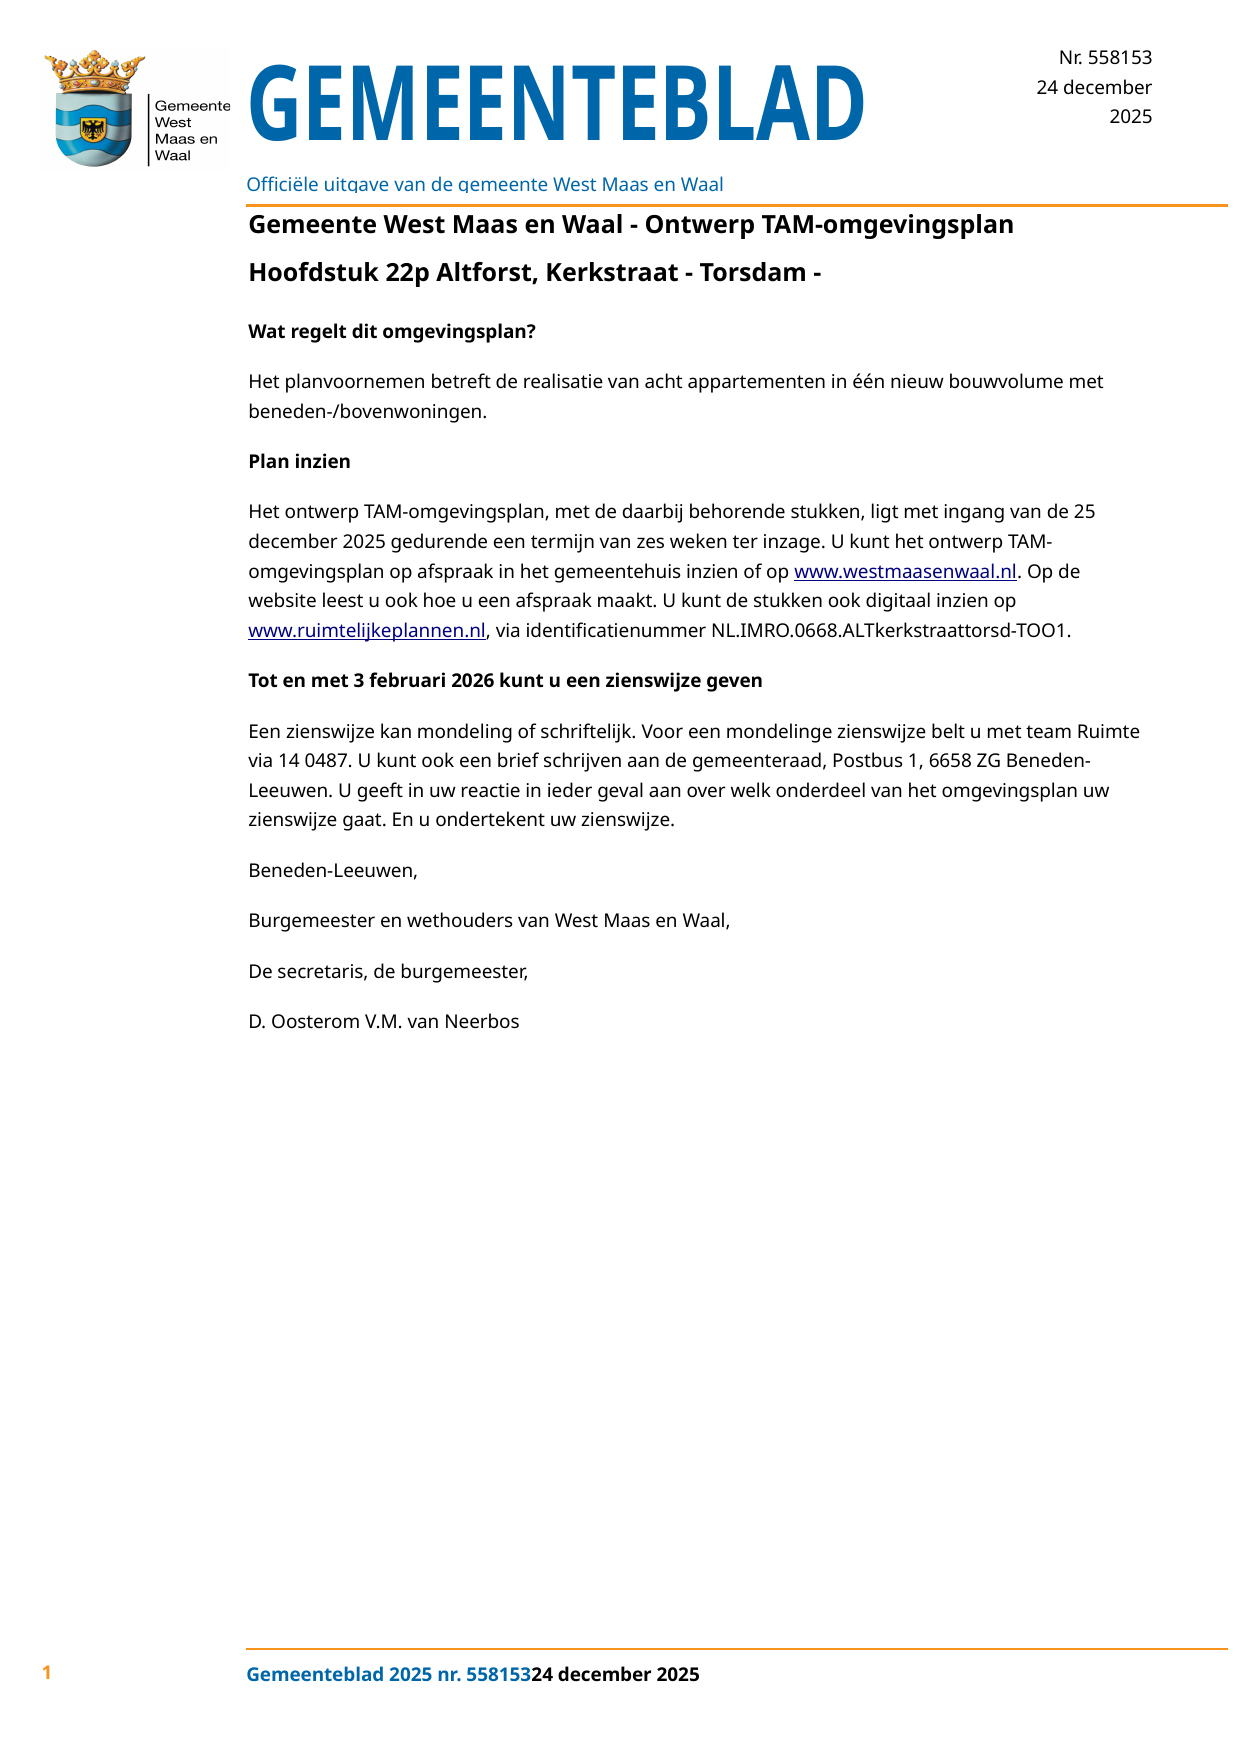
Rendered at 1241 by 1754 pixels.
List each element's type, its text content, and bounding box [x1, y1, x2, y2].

picture [41, 47, 231, 172]
text Wat regelt dit omgevingsplan? [248, 318, 1152, 344]
text Plan inzien [248, 448, 1152, 474]
text Burgemeester en wethouders van West Maas en Waal, [248, 907, 1152, 933]
text Het planvoornemen betreft de realisatie van acht appartementen in één nieuw bouwvolume met beneden-/bovenwoningen. [248, 368, 1152, 424]
text Beneden-Leeuwen, [248, 857, 1152, 883]
text De secretaris, de burgemeester, [248, 958, 1152, 984]
text D. Oosterom V.M. van Neerbos [248, 1008, 1152, 1034]
text Tot en met 3 februari 2026 kunt u een zienswijze geven [248, 667, 1152, 693]
text Gemeente West Maas en Waal - Ontwerp TAM-omgevingsplan Hoofdstuk 22p Altforst, Kerkstraat - Torsdam - [248, 207, 1152, 288]
text Een zienswijze kan mondeling of schriftelijk. Voor een mondelinge zienswijze belt u met team Ruimte via 14 0487. U kunt ook een brief schrijven aan de gemeenteraad, Postbus 1, 6658 ZG Beneden-Leeuwen. U geeft in uw reactie in ieder geval aan over welk onderdeel van het omgevingsplan uw zienswijze gaat. En u ondertekent uw zienswijze. [248, 718, 1152, 832]
text Het ontwerp TAM-omgevingsplan, met de daarbij behorende stukken, ligt met ingang van de 25 december 2025 gedurende een termijn van zes weken ter inzage. U kunt het ontwerp TAM-omgevingsplan op afspraak in het gemeentehuis inzien of op www.westmaasenwaal.nl. Op de website leest u ook hoe u een afspraak maakt. U kunt de stukken ook digitaal inzien op www.ruimtelijkeplannen.nl, via identificatienummer NL.IMRO.0668.ALTkerkstraattorsd-TOO1. [248, 499, 1152, 643]
